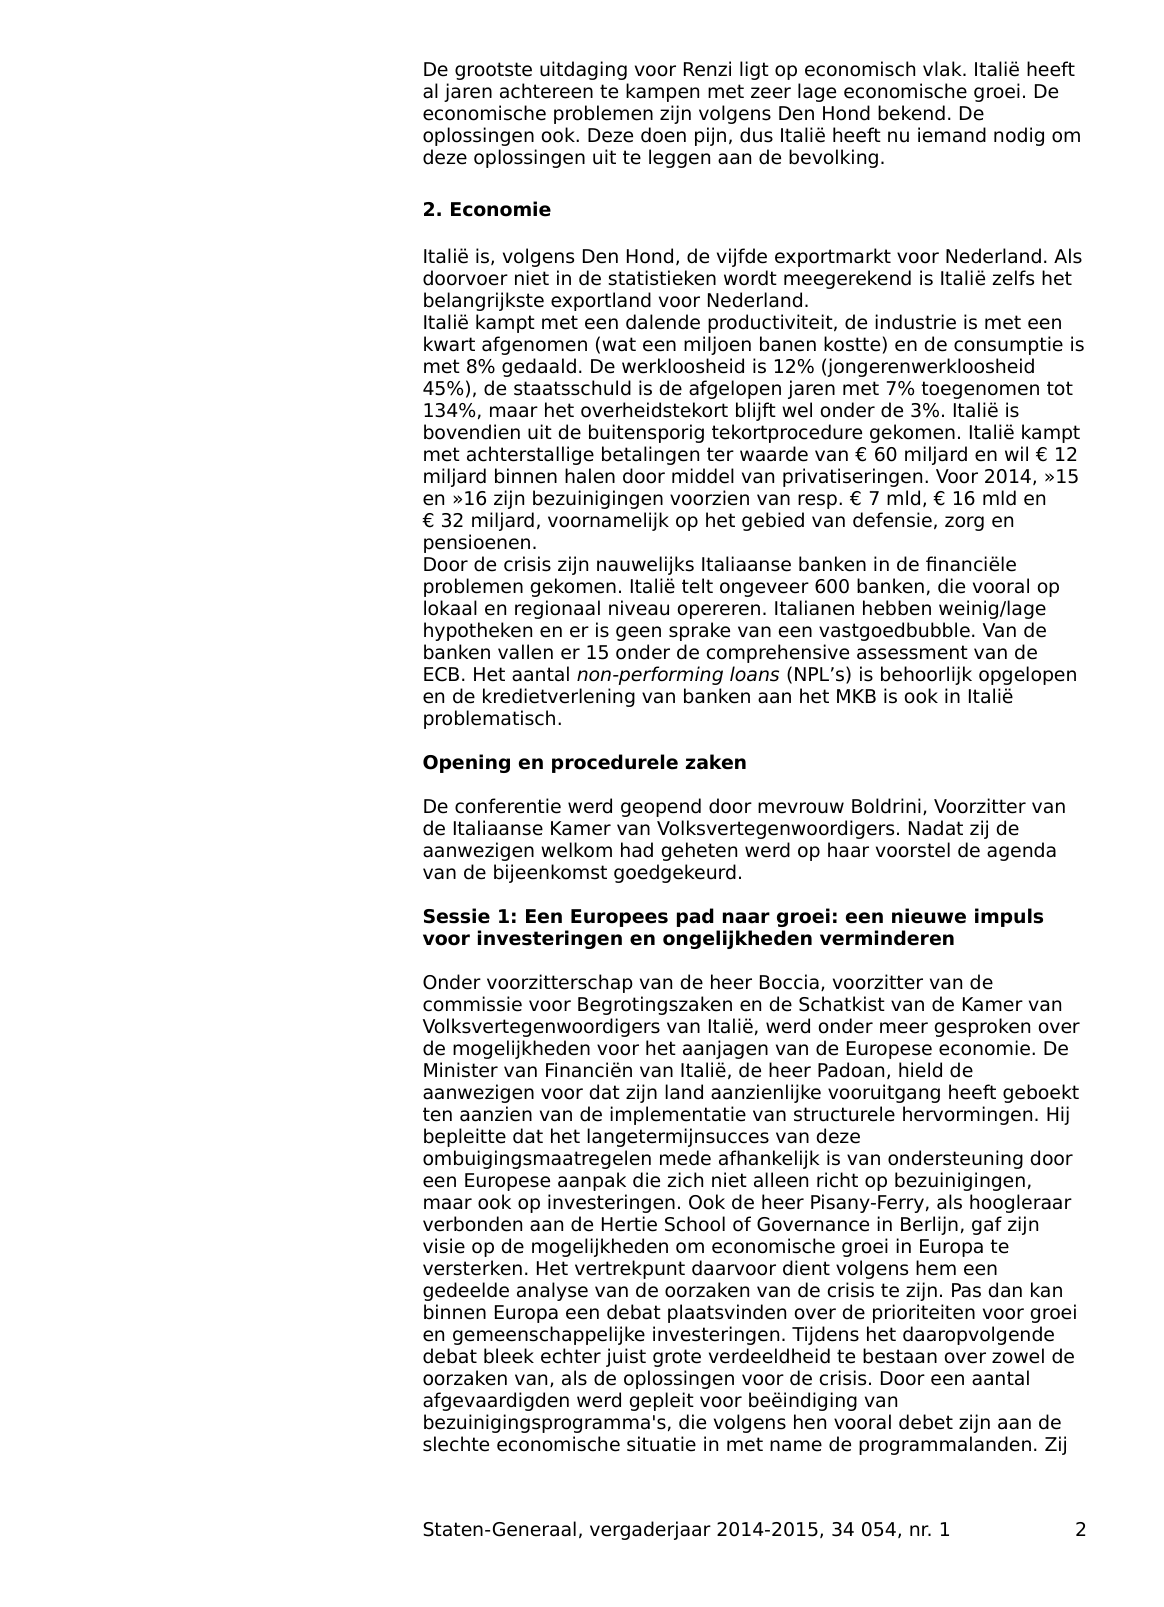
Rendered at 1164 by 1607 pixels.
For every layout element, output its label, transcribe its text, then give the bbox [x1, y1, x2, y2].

text Onder voorzitterschap van de heer Boccia, voorzitter van de commissie voor Begrotingszaken en de Schatkist van de Kamer van Volksvertegenwoordigers van Italië, werd onder meer gesproken over de mogelijkheden voor het aanjagen van de Europese economie. De Minister van Financiën van Italië, de heer Padoan, hield de aanwezigen voor dat zijn land aanzienlijke vooruitgang heeft geboekt ten aanzien van de implementatie van structurele hervormingen. Hij bepleitte dat het langetermijnsucces van deze ombuigingsmaatregelen mede afhankelijk is van ondersteuning door een Europese aanpak die zich niet alleen richt op bezuinigingen, maar ook op investeringen. Ook de heer Pisany-Ferry, als hoogleraar verbonden aan de Hertie School of Governance in Berlijn, gaf zijn visie op de mogelijkheden om economische groei in Europa te versterken. Het vertrekpunt daarvoor dient volgens hem een gedeelde analyse van de oorzaken van de crisis te zijn. Pas dan kan binnen Europa een debat plaatsvinden over de prioriteiten voor groei en gemeenschappelijke investeringen. Tijdens het daaropvolgende debat bleek echter juist grote verdeeldheid te bestaan over zowel de oorzaken van, als de oplossingen voor de crisis. Door een aantal afgevaardigden werd gepleit voor beëindiging van bezuinigingsprogramma's, die volgens hen vooral debet zijn aan de slechte economische situatie in met name de programmalanden. Zij [422, 972, 1087, 1456]
subtitle Sessie 1: Een Europees pad naar groei: een nieuwe impuls voor investeringen en ongelijkheden verminderen [422, 906, 1087, 950]
text Italië is, volgens Den Hond, de vijfde exportmarkt voor Nederland. Als doorvoer niet in de statistieken wordt meegerekend is Italië zelfs het belangrijkste exportland voor Nederland. [422, 246, 1087, 312]
text De grootste uitdaging voor Renzi ligt op economisch vlak. Italië heeft al jaren achtereen te kampen met zeer lage economische groei. De economische problemen zijn volgens Den Hond bekend. De oplossingen ook. Deze doen pijn, dus Italië heeft nu iemand nodig om deze oplossingen uit te leggen aan de bevolking. [422, 59, 1087, 169]
text Italië kampt met een dalende productiviteit, de industrie is met een kwart afgenomen (wat een miljoen banen kostte) en de consumptie is met 8% gedaald. De werkloosheid is 12% (jongerenwerkloosheid 45%), de staatsschuld is de afgelopen jaren met 7% toegenomen tot 134%, maar het overheidstekort blijft wel onder de 3%. Italië is bovendien uit de buitensporig tekortprocedure gekomen. Italië kampt met achterstallige betalingen ter waarde van € 60 miljard en wil € 12 miljard binnen halen door middel van privatiseringen. Voor 2014, »15 en »16 zijn bezuinigingen voorzien van resp. € 7 mld, € 16 mld en € 32 miljard, voornamelijk op het gebied van defensie, zorg en pensioenen. [422, 312, 1087, 554]
text Door de crisis zijn nauwelijks Italiaanse banken in de financiële problemen gekomen. Italië telt ongeveer 600 banken, die vooral op lokaal en regionaal niveau opereren. Italianen hebben weinig/lage hypotheken en er is geen sprake van een vastgoedbubble. Van de banken vallen er 15 onder de comprehensive assessment van de ECB. Het aantal non-performing loans (NPL’s) is behoorlijk opgelopen en de kredietverlening van banken aan het MKB is ook in Italië problematisch. [422, 554, 1087, 729]
subtitle Opening en procedurele zaken [422, 752, 1087, 774]
subtitle 2. Economie [422, 199, 1087, 221]
text De conferentie werd geopend door mevrouw Boldrini, Voorzitter van de Italiaanse Kamer van Volksvertegenwoordigers. Nadat zij de aanwezigen welkom had geheten werd op haar voorstel de agenda van de bijeenkomst goedgekeurd. [422, 796, 1087, 884]
